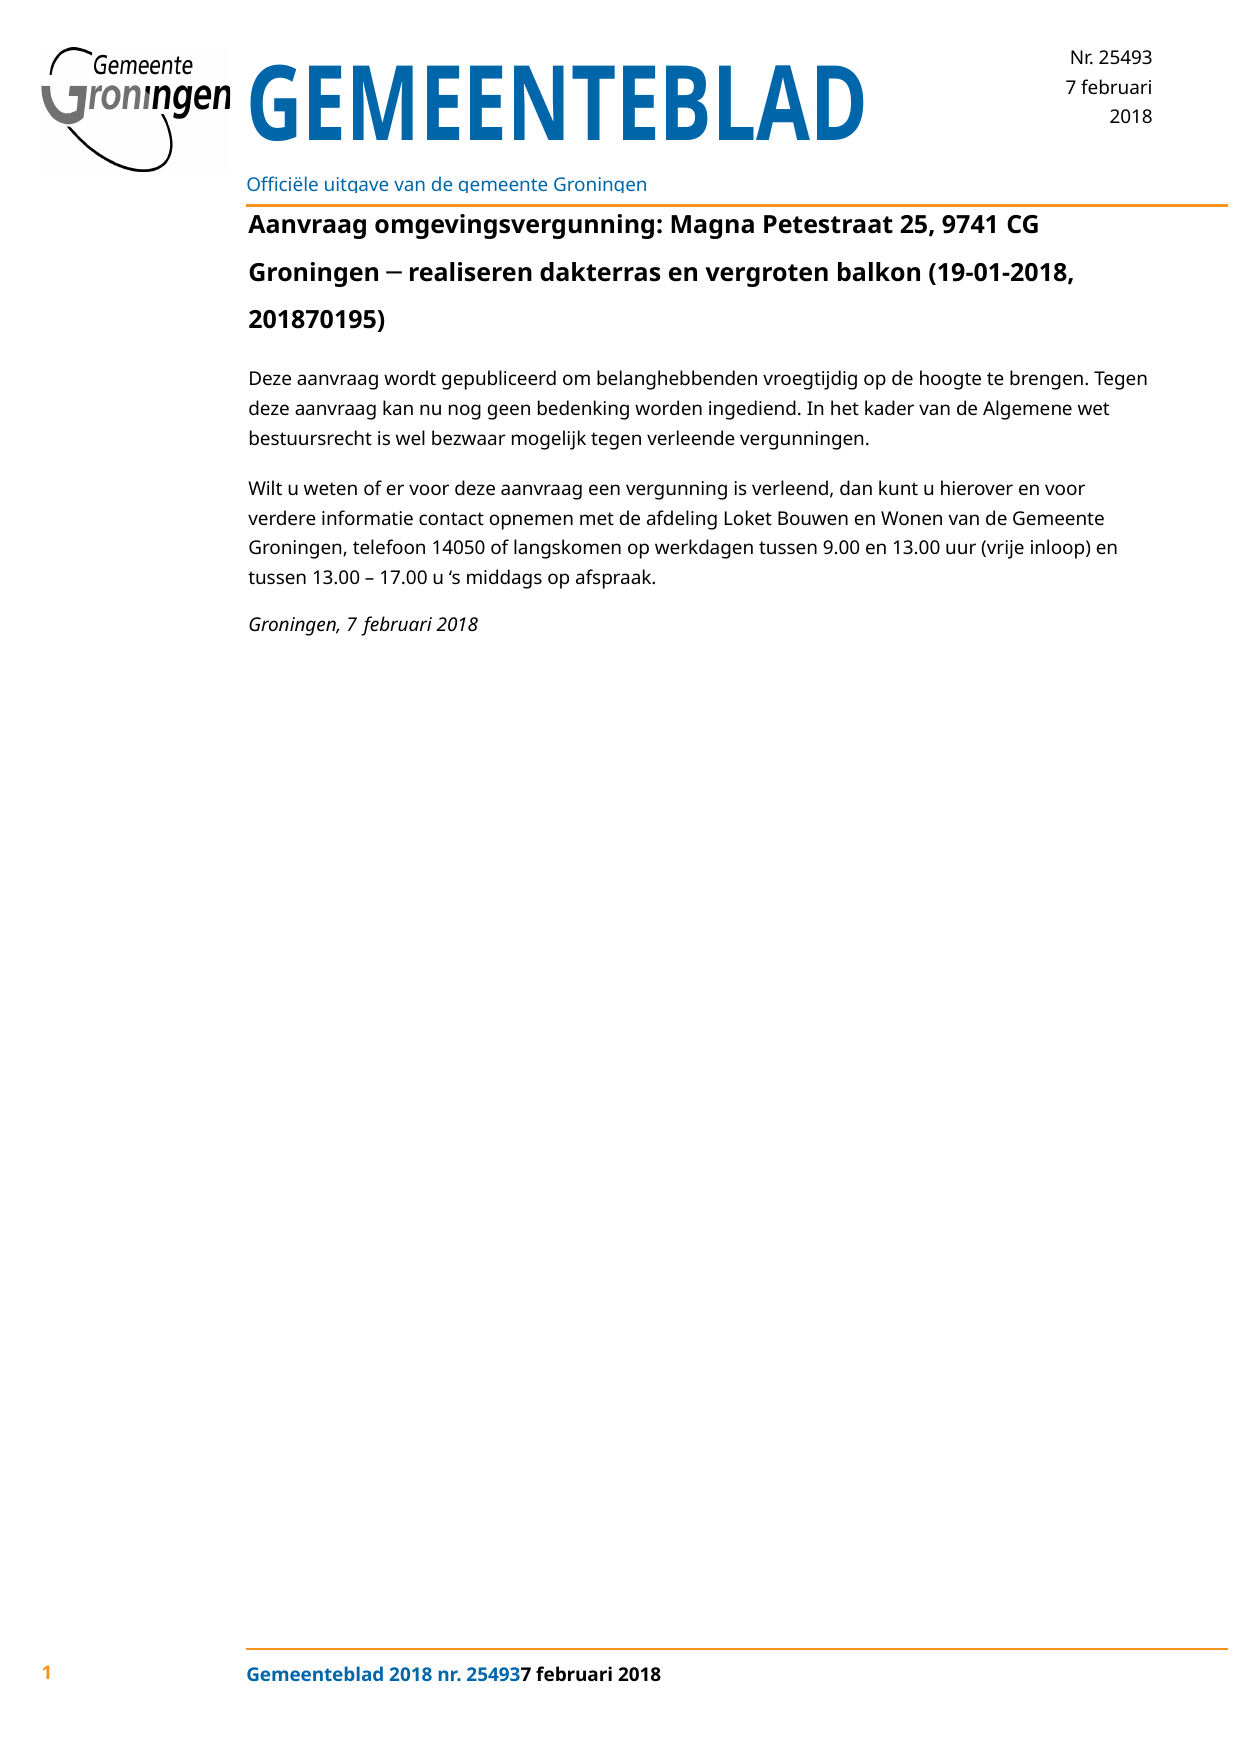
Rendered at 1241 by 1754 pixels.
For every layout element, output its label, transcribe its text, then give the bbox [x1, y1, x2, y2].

text Aanvraag omgevingsvergunning: Magna Petestraat 25, 9741 CG Groningen ─ realiseren dakterras en vergroten balkon (19-01-2018, 201870195) [248, 207, 1152, 336]
picture [41, 47, 231, 172]
text Wilt u weten of er voor deze aanvraag een vergunning is verleend, dan kunt u hierover en voor verdere informatie contact opnemen met de afdeling Loket Bouwen en Wonen van de Gemeente Groningen, telefoon 14050 of langskomen op werkdagen tussen 9.00 en 13.00 uur (vrije inloop) en tussen 13.00 – 17.00 u ‘s middags op afspraak. [248, 475, 1152, 589]
text Groningen, 7 februari 2018 [248, 612, 1152, 637]
text Deze aanvraag wordt gepubliceerd om belanghebbenden vroegtijdig op de hoogte te brengen. Tegen deze aanvraag kan nu nog geen bedenking worden ingediend. In het kader van de Algemene wet bestuursrecht is wel bezwaar mogelijk tegen verleende vergunningen. [248, 366, 1152, 450]
